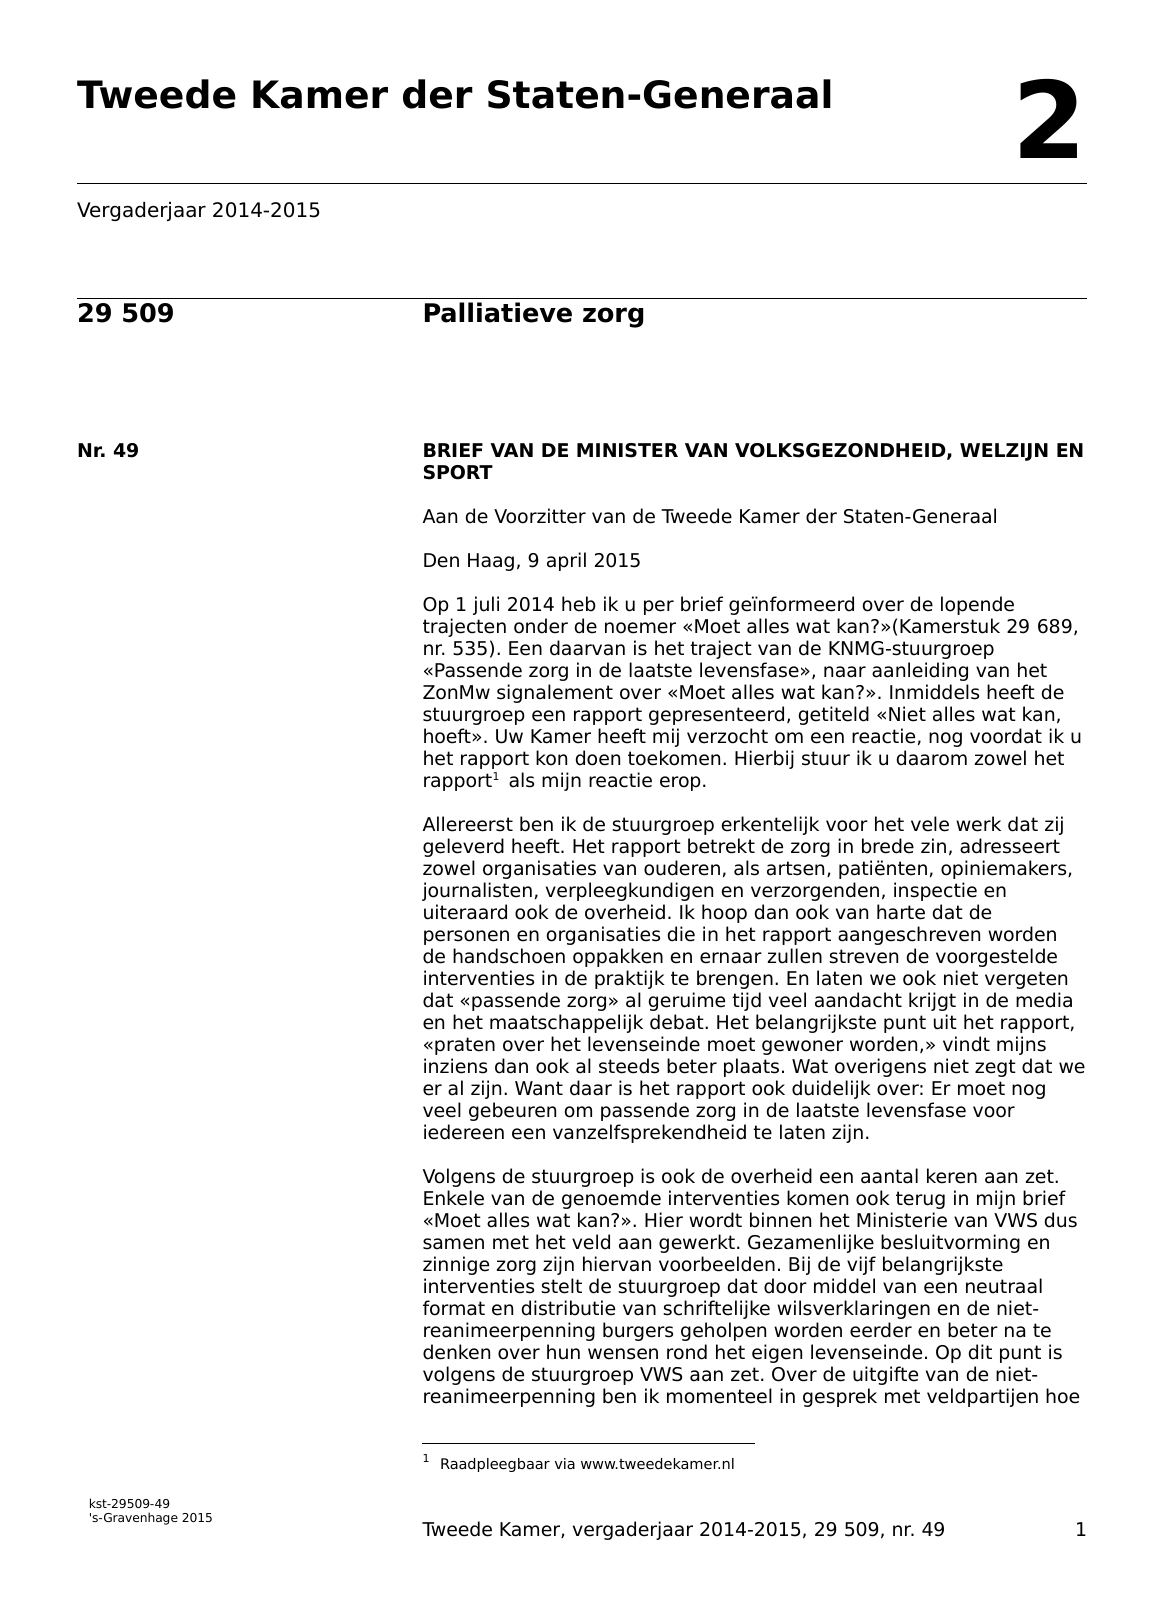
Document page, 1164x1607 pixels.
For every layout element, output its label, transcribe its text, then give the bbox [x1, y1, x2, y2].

text Aan de Voorzitter van de Tweede Kamer der Staten-Generaal [422, 506, 1087, 528]
text Volgens de stuurgroep is ook de overheid een aantal keren aan zet. Enkele van de genoemde interventies komen ook terug in mijn brief «Moet alles wat kan?». Hier wordt binnen het Ministerie van VWS dus samen met het veld aan gewerkt. Gezamenlijke besluitvorming en zinnige zorg zijn hiervan voorbeelden. Bij de vijf belangrijkste interventies stelt de stuurgroep dat door middel van een neutraal format en distributie van schriftelijke wilsverklaringen en de niet-reanimeerpenning burgers geholpen worden eerder en beter na te denken over hun wensen rond het eigen levenseinde. Op dit punt is volgens de stuurgroep VWS aan zet. Over de uitgifte van de niet-reanimeerpenning ben ik momenteel in gesprek met veldpartijen hoe [422, 1166, 1087, 1408]
text Op 1 juli 2014 heb ik u per brief geïnformeerd over de lopende trajecten onder de noemer «Moet alles wat kan?»(Kamerstuk 29 689, nr. 535). Een daarvan is het traject van de KNMG-stuurgroep «Passende zorg in de laatste levensfase», naar aanleiding van het ZonMw signalement over «Moet alles wat kan?». Inmiddels heeft de stuurgroep een rapport gepresenteerd, getiteld «Niet alles wat kan, hoeft». Uw Kamer heeft mij verzocht om een reactie, nog voordat ik u het rapport kon doen toekomen. Hierbij stuur ik u daarom zowel het rapport als mijn reactie erop. [422, 594, 1087, 792]
text Raadpleegbaar via www.tweedekamer.nl [422, 1452, 1087, 1474]
subtitle Nr. 49 BRIEF VAN DE MINISTER VAN VOLKSGEZONDHEID, WELZIJN EN SPORT [77, 440, 1087, 484]
text 's-Gravenhage 2015 [88, 1511, 323, 1525]
table_header 2 [886, 59, 1087, 183]
text Allereerst ben ik de stuurgroep erkentelijk voor het vele werk dat zij geleverd heeft. Het rapport betrekt de zorg in brede zin, adresseert zowel organisaties van ouderen, als artsen, patiënten, opiniemakers, journalisten, verpleegkundigen en verzorgenden, inspectie en uiteraard ook de overheid. Ik hoop dan ook van harte dat de personen en organisaties die in het rapport aangeschreven worden de handschoen oppakken en ernaar zullen streven de voorgestelde interventies in de praktijk te brengen. En laten we ook niet vergeten dat «passende zorg» al geruime tijd veel aandacht krijgt in de media en het maatschappelijk debat. Het belangrijkste punt uit het rapport, «praten over het levenseinde moet gewoner worden,» vindt mijns inziens dan ook al steeds beter plaats. Wat overigens niet zegt dat we er al zijn. Want daar is het rapport ook duidelijk over: Er moet nog veel gebeuren om passende zorg in de laatste levensfase voor iedereen een vanzelfsprekendheid te laten zijn. [422, 814, 1087, 1144]
table_cell Vergaderjaar 2014-2015 [77, 184, 1087, 298]
table_header Tweede Kamer der Staten-Generaal [77, 59, 886, 183]
text kst-29509-49 [88, 1497, 323, 1511]
subtitle 29 509 Palliatieve zorg [77, 299, 1087, 329]
text Den Haag, 9 april 2015 [422, 550, 1087, 572]
